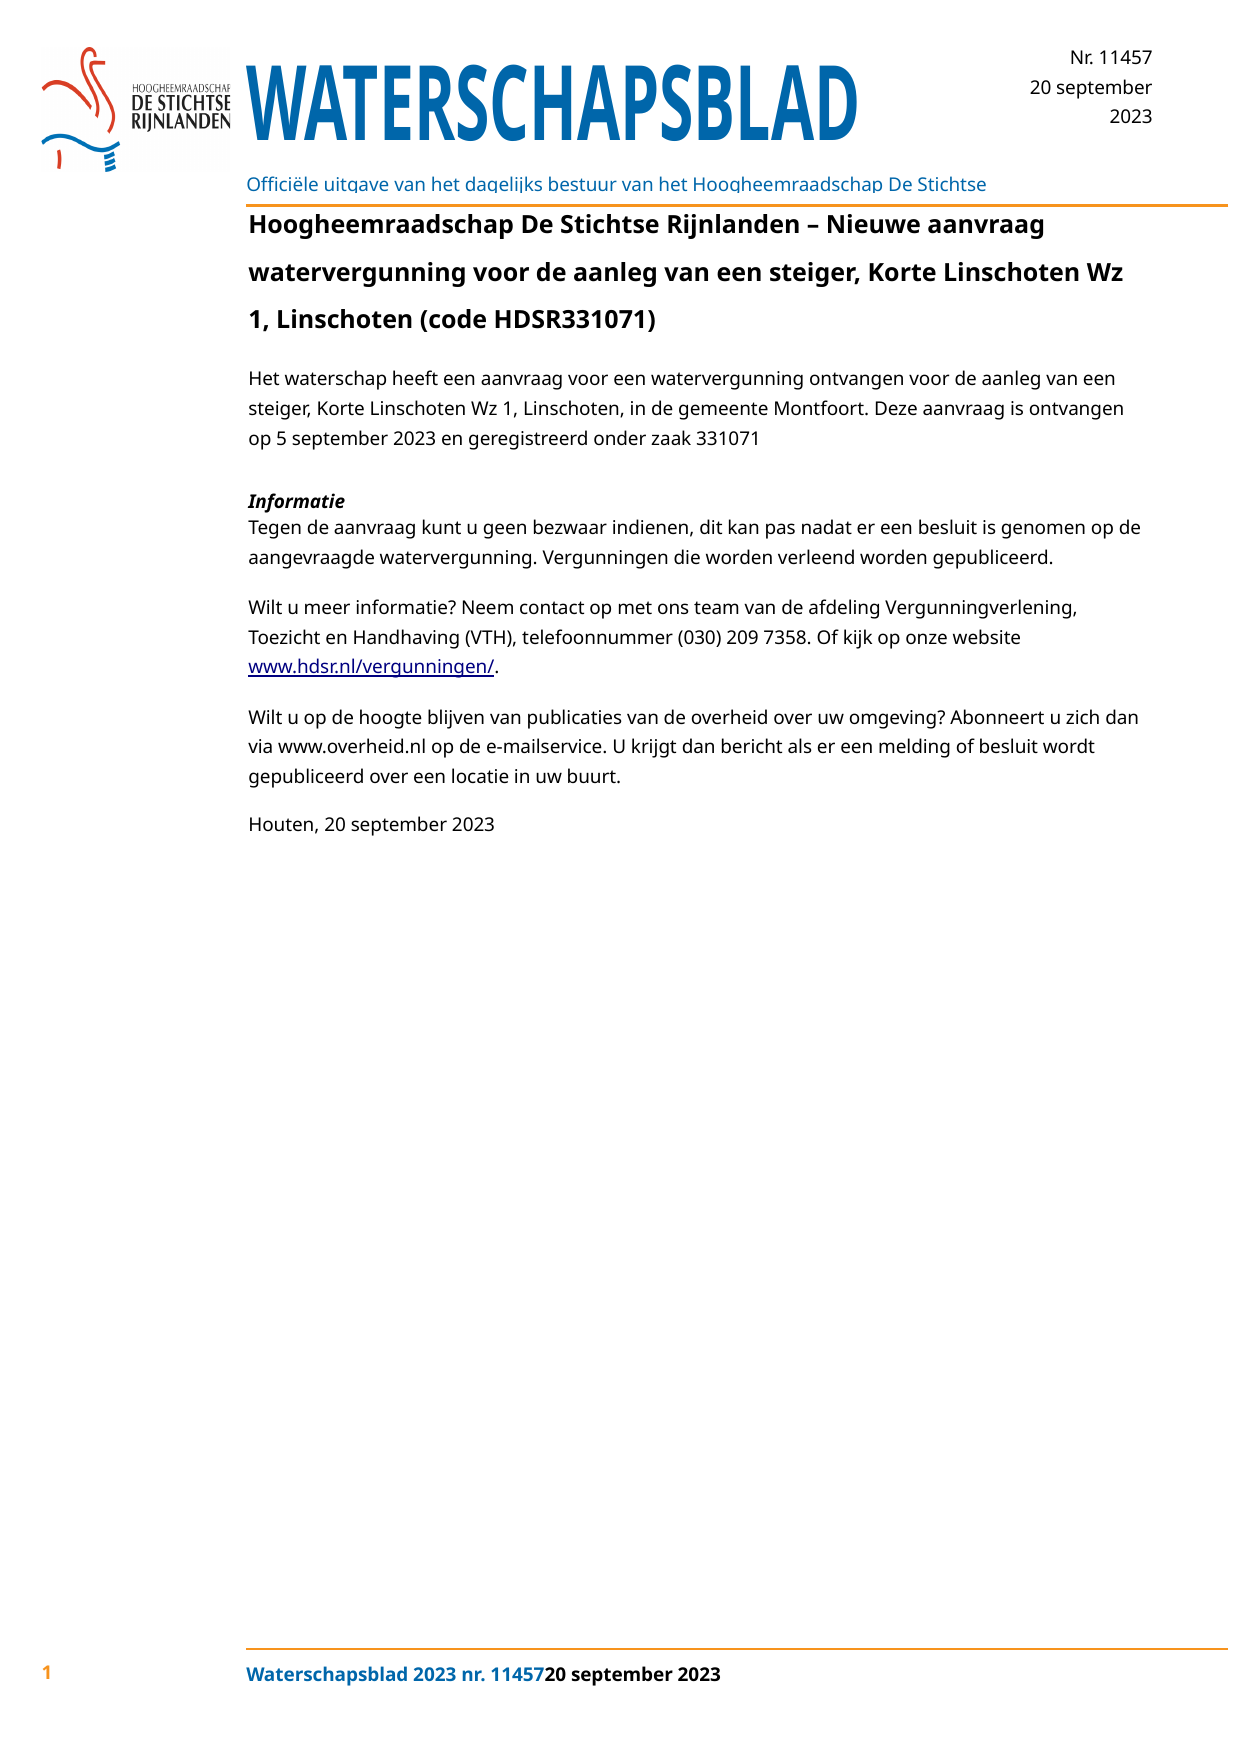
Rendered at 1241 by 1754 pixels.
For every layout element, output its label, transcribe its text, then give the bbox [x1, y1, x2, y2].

text Wilt u op de hoogte blijven van publicaties van de overheid over uw omgeving? Abonneert u zich dan via www.overheid.nl op de e-mailservice. U krijgt dan bericht als er een melding of besluit wordt gepubliceerd over een locatie in uw buurt. [248, 704, 1152, 789]
text Wilt u meer informatie? Neem contact op met ons team van de afdeling Vergunningverlening, Toezicht en Handhaving (VTH), telefoonnummer (030) 209 7358. Of kijk op onze website www.hdsr.nl/vergunningen/. [248, 594, 1152, 679]
picture [41, 47, 231, 172]
text Tegen de aanvraag kunt u geen bezwaar indienen, dit kan pas nadat er een besluit is genomen op de aangevraagde watervergunning. Vergunningen die worden verleend worden gepubliceerd. [248, 514, 1152, 570]
text Houten, 20 september 2023 [248, 811, 1152, 837]
text Het waterschap heeft een aanvraag voor een watervergunning ontvangen voor de aanleg van een steiger, Korte Linschoten Wz 1, Linschoten, in de gemeente Montfoort. Deze aanvraag is ontvangen op 5 september 2023 en geregistreerd onder zaak 331071 [248, 366, 1152, 450]
text Informatie [248, 489, 1152, 514]
text Hoogheemraadschap De Stichtse Rijnlanden – Nieuwe aanvraag watervergunning voor de aanleg van een steiger, Korte Linschoten Wz 1, Linschoten (code HDSR331071) [248, 207, 1152, 336]
